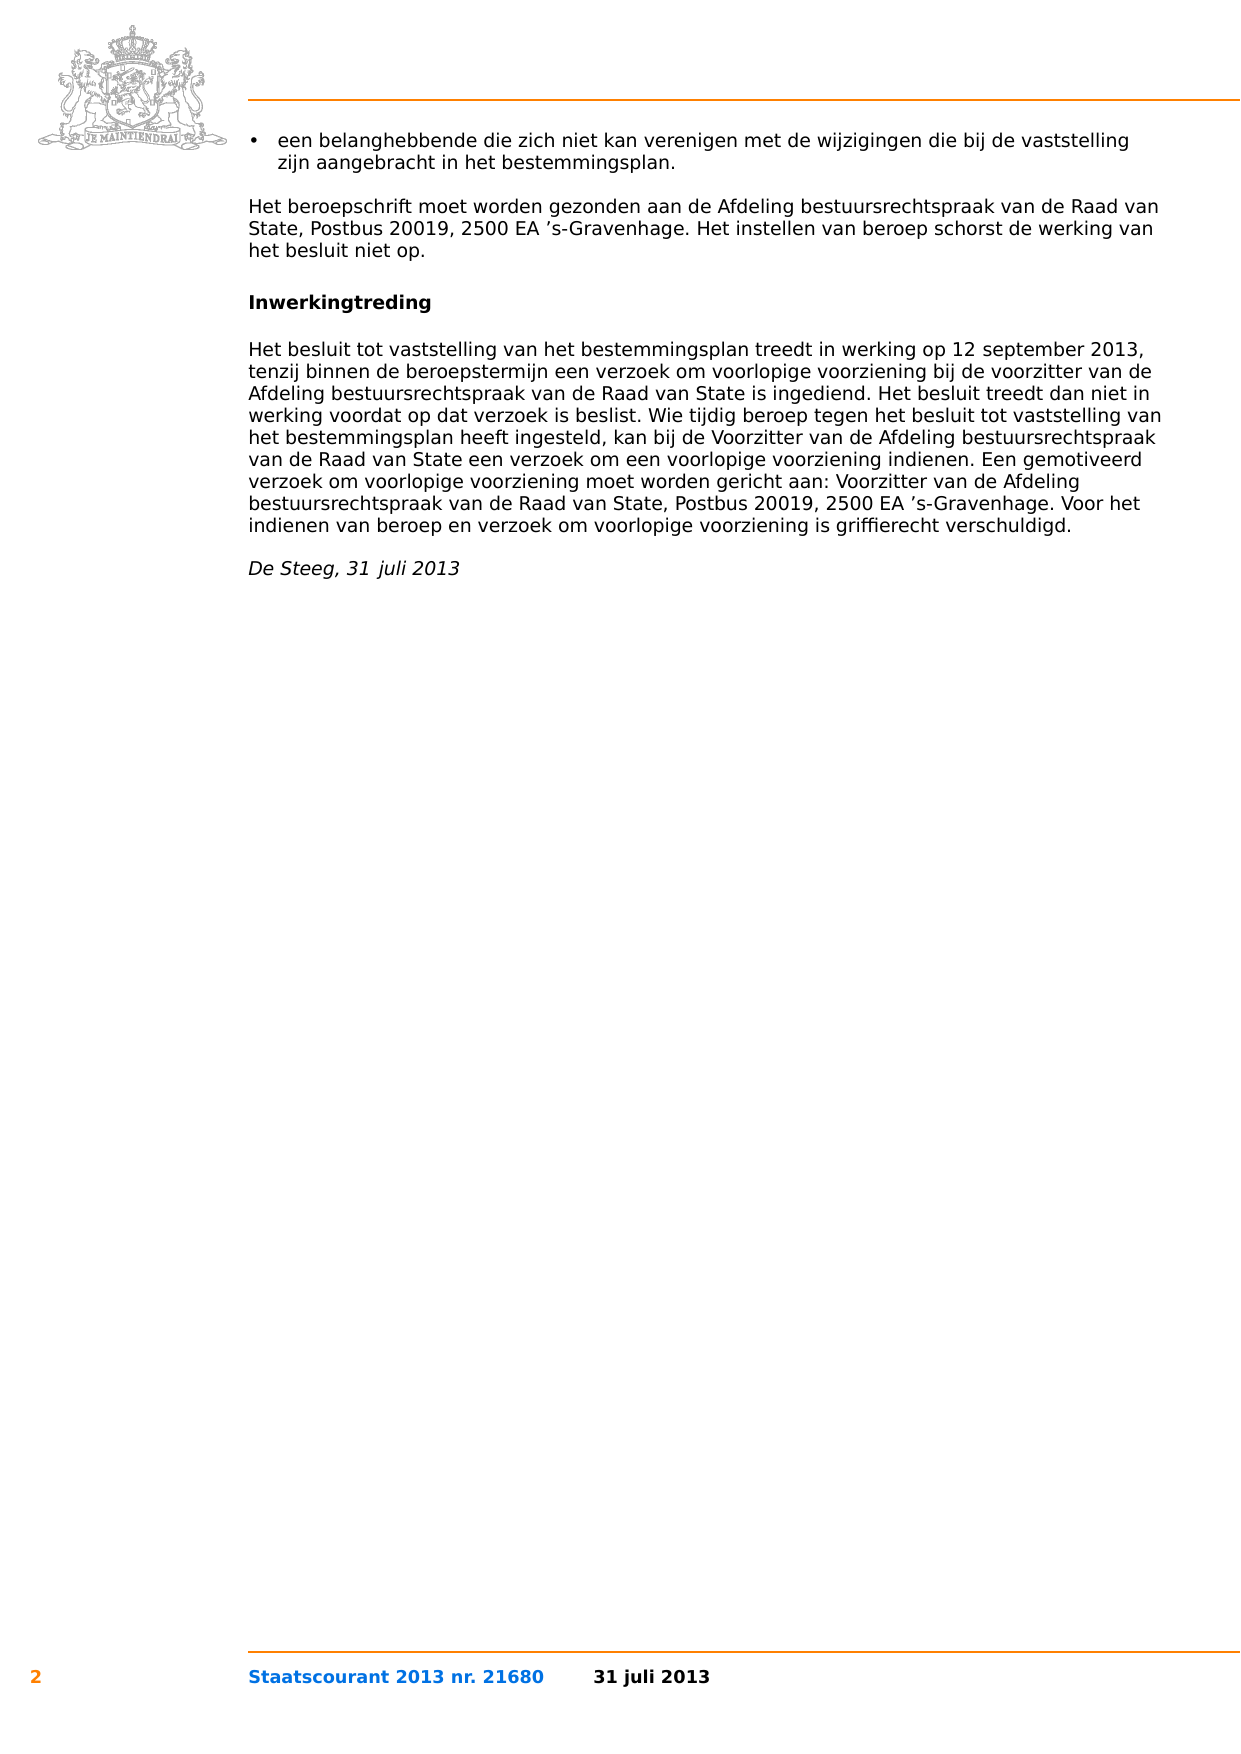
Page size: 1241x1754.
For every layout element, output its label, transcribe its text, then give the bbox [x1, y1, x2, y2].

text Het besluit tot vaststelling van het bestemmingsplan treedt in werking op 12 september 2013, tenzij binnen de beroepstermijn een verzoek om voorlopige voorziening bij de voorzitter van de Afdeling bestuursrechtspraak van de Raad van State is ingediend. Het besluit treedt dan niet in werking voordat op dat verzoek is beslist. Wie tijdig beroep tegen het besluit tot vaststelling van het bestemmingsplan heeft ingesteld, kan bij de Voorzitter van de Afdeling bestuursrechtspraak van de Raad van State een verzoek om een voorlopige voorziening indienen. Een gemotiveerd verzoek om voorlopige voorziening moet worden gericht aan: Voorzitter van de Afdeling bestuursrechtspraak van de Raad van State, Postbus 20019, 2500 EA ’s-Gravenhage. Voor het indienen van beroep en verzoek om voorlopige voorziening is griffierecht verschuldigd. [248, 339, 1163, 536]
text Het beroepschrift moet worden gezonden aan de Afdeling bestuursrechtspraak van de Raad van State, Postbus 20019, 2500 EA ’s-Gravenhage. Het instellen van beroep schorst de werking van het besluit niet op. [248, 196, 1163, 262]
text De Steeg, 31 juli 2013 [248, 558, 1163, 580]
text • een belanghebbende die zich niet kan verenigen met de wijzigingen die bij de vaststelling zijn aangebracht in het bestemmingsplan. [248, 130, 1163, 174]
picture [38, 25, 227, 150]
subtitle Inwerkingtreding [248, 292, 1163, 314]
